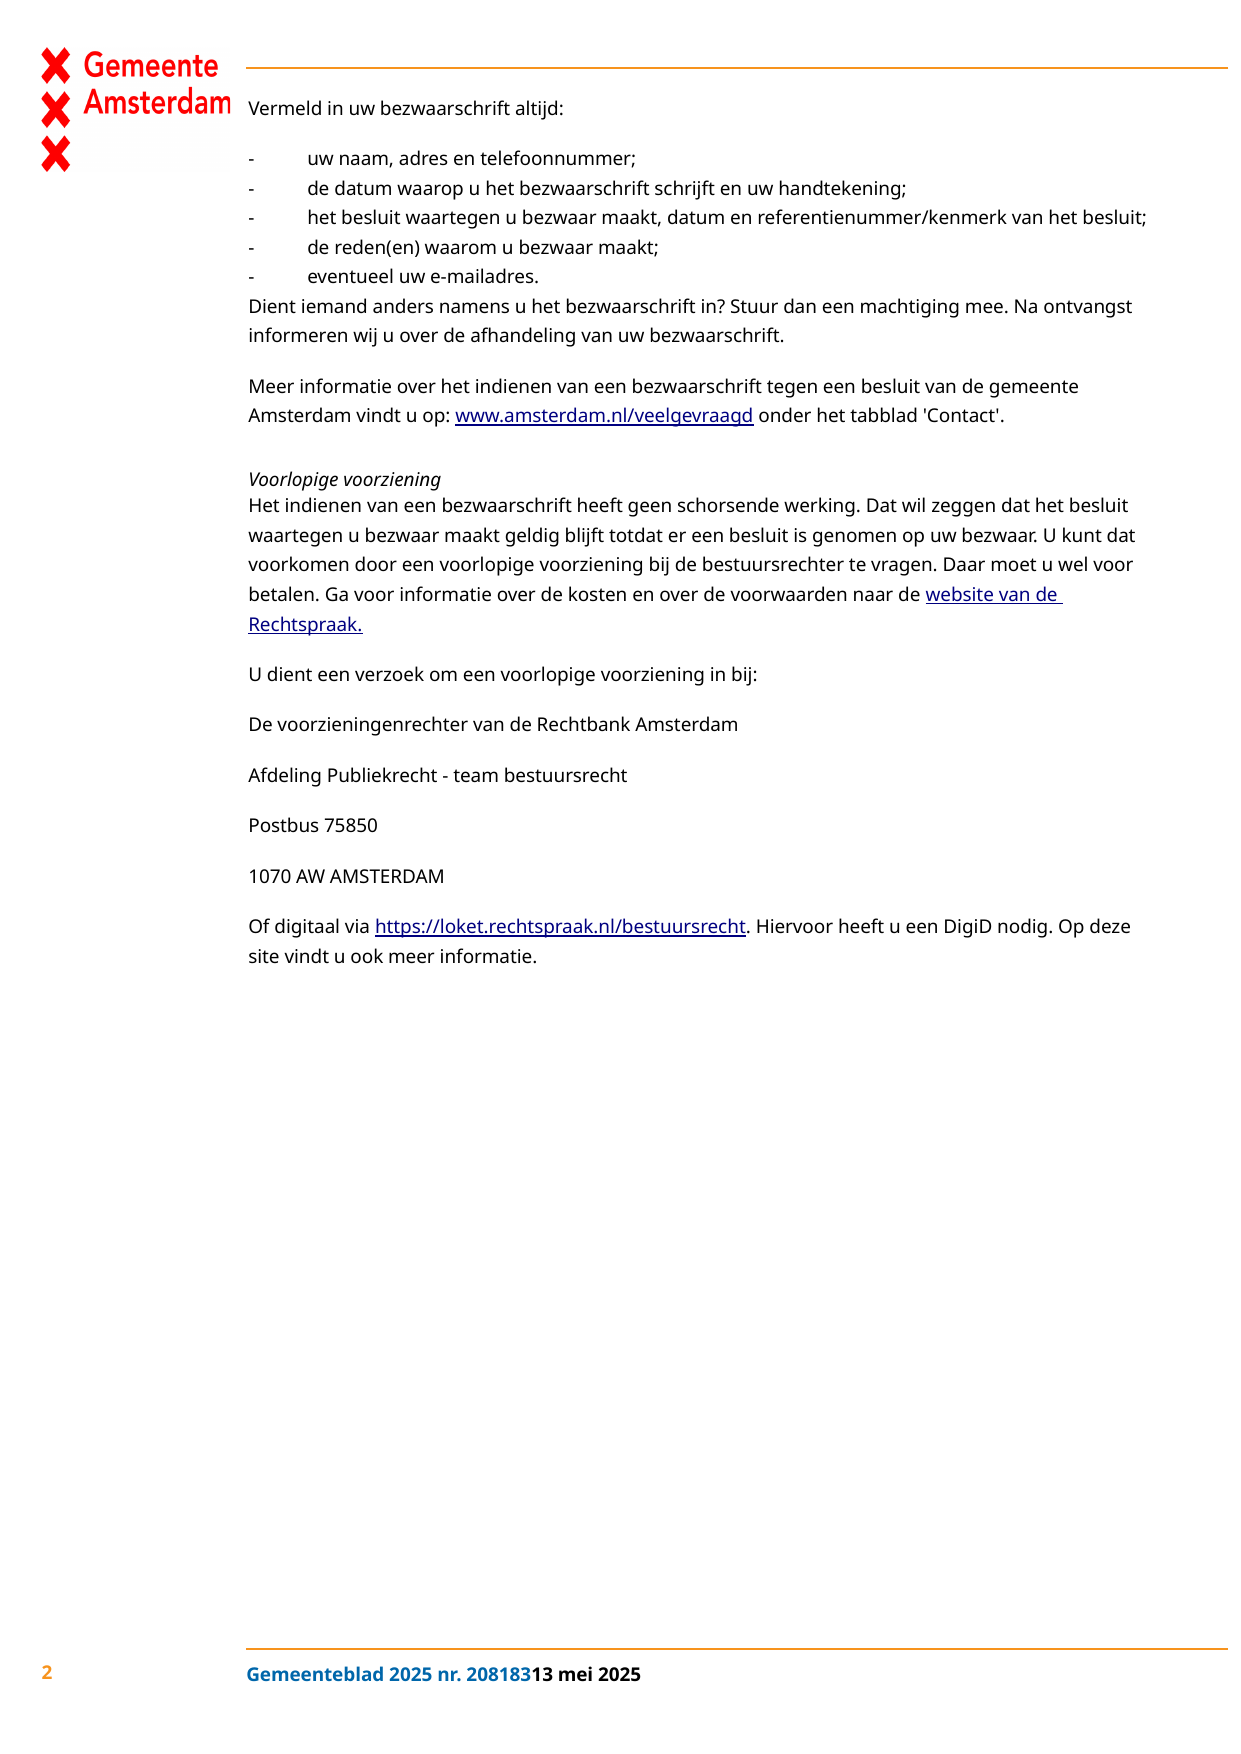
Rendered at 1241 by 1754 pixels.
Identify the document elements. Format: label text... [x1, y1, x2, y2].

picture [41, 47, 231, 172]
list het besluit waartegen u bezwaar maakt, datum en referentienummer/kenmerk van het besluit; [248, 204, 1152, 230]
list eventueel uw e-mailadres. [248, 263, 1152, 289]
list de datum waarop u het bezwaarschrift schrijft en uw handtekening; [248, 175, 1152, 201]
text Het indienen van een bezwaarschrift heeft geen schorsende werking. Dat wil zeggen dat het besluit waartegen u bezwaar maakt geldig blijft totdat er een besluit is genomen op uw bezwaar. U kunt dat voorkomen door een voorlopige voorziening bij de bestuursrechter te vragen. Daar moet u wel voor betalen. Ga voor informatie over de kosten en over de voorwaarden naar de website van de Rechtspraak. [248, 492, 1152, 636]
text Meer informatie over het indienen van een bezwaarschrift tegen een besluit van de gemeente Amsterdam vindt u op: www.amsterdam.nl/veelgevraagd onder het tabblad 'Contact'. [248, 373, 1152, 428]
text U dient een verzoek om een voorlopige voorziening in bij: [248, 661, 1152, 687]
text De voorzieningenrechter van de Rechtbank Amsterdam [248, 712, 1152, 737]
text Of digitaal via https://loket.rechtspraak.nl/bestuursrecht. Hiervoor heeft u een DigiD nodig. Op deze site vindt u ook meer informatie. [248, 913, 1152, 968]
text Dient iemand anders namens u het bezwaarschrift in? Stuur dan een machtiging mee. Na ontvangst informeren wij u over de afhandeling van uw bezwaarschrift. [248, 293, 1152, 348]
text 1070 AW AMSTERDAM [248, 863, 1152, 888]
text Afdeling Publiekrecht - team bestuursrecht [248, 762, 1152, 788]
list de reden(en) waarom u bezwaar maakt; [248, 234, 1152, 260]
text Voorlopige voorziening [248, 467, 1152, 492]
text Postbus 75850 [248, 812, 1152, 838]
list uw naam, adres en telefoonnummer; [248, 145, 1152, 171]
text Vermeld in uw bezwaarschrift altijd: [248, 95, 1152, 121]
